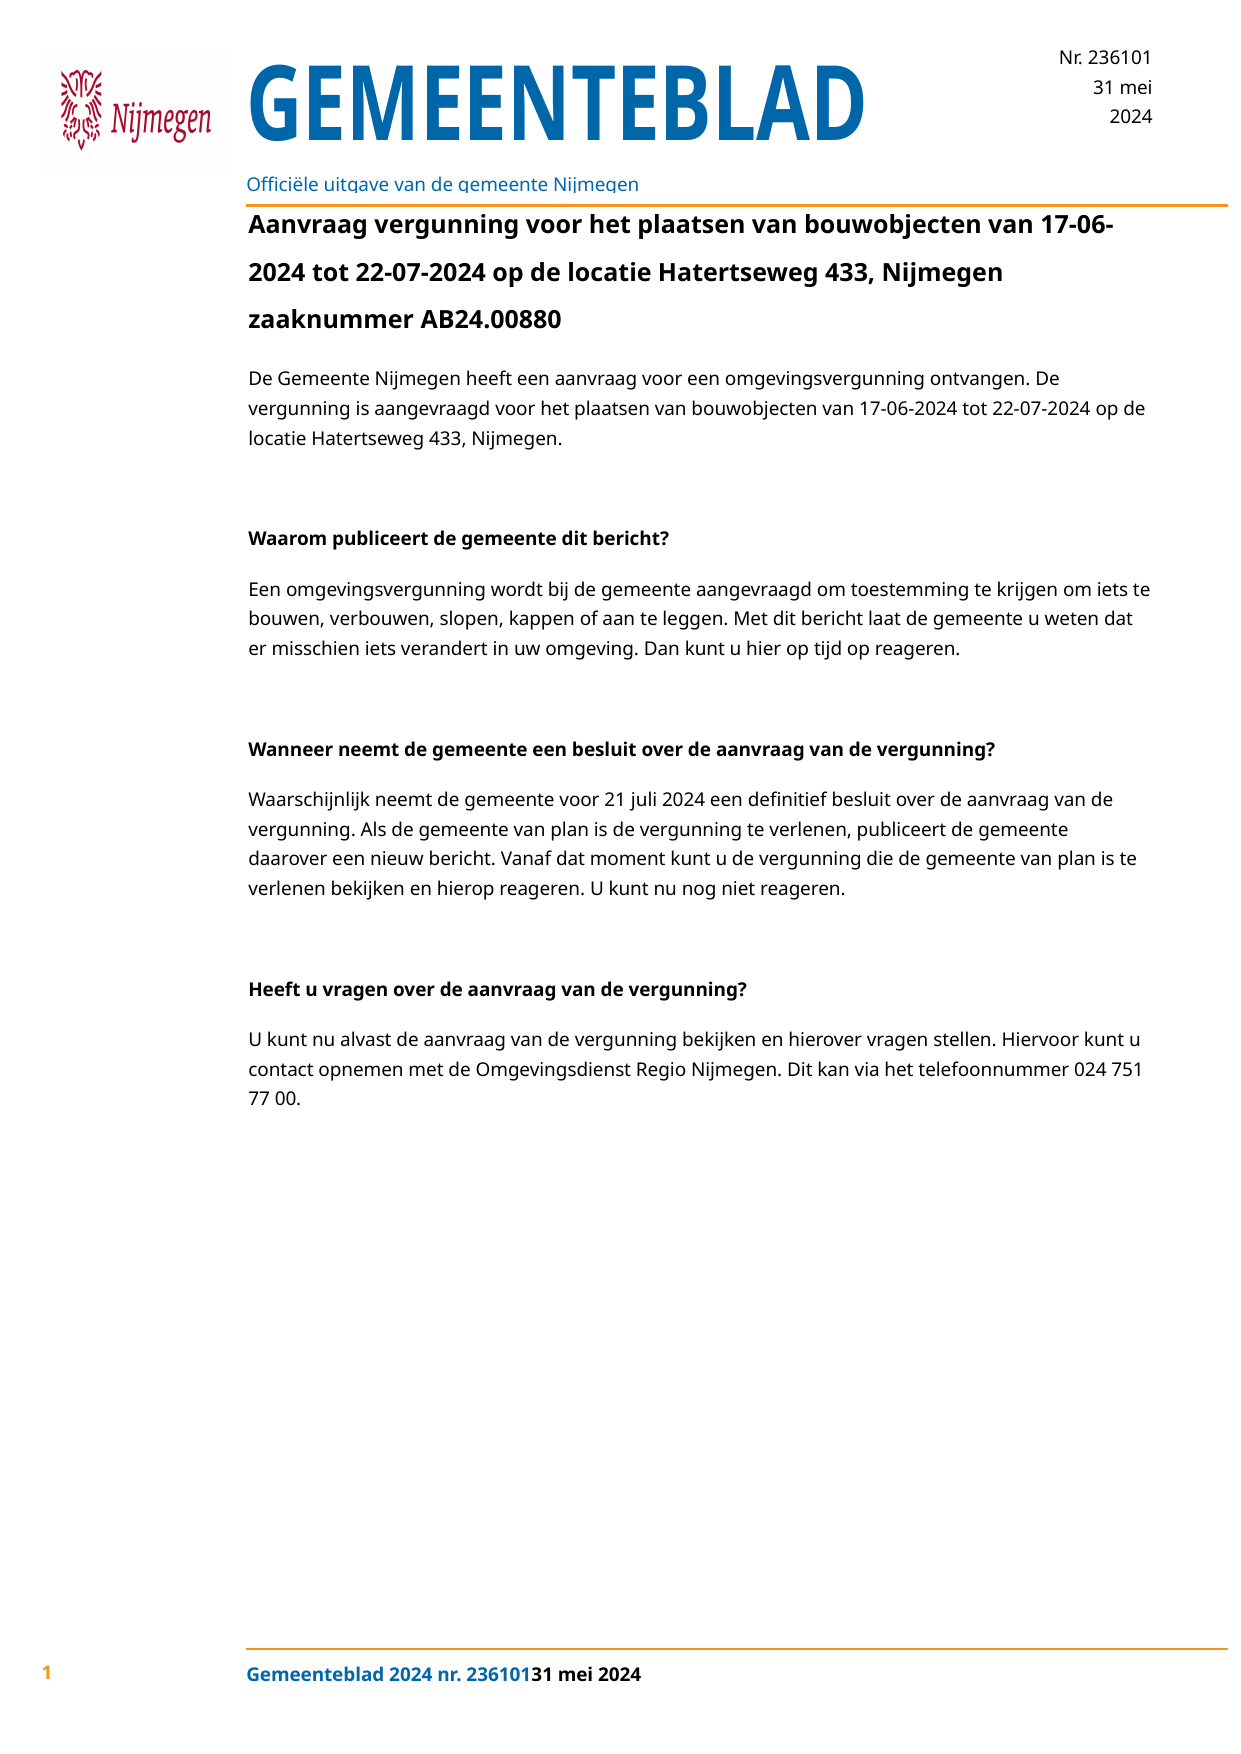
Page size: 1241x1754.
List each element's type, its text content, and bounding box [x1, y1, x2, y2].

text Aanvraag vergunning voor het plaatsen van bouwobjecten van 17-06-2024 tot 22-07-2024 op de locatie Hatertseweg 433, Nijmegen zaaknummer AB24.00880 [248, 207, 1152, 336]
text Heeft u vragen over de aanvraag van de vergunning? [248, 976, 1152, 1002]
text De Gemeente Nijmegen heeft een aanvraag voor een omgevingsvergunning ontvangen. De vergunning is aangevraagd voor het plaatsen van bouwobjecten van 17-06-2024 tot 22-07-2024 op de locatie Hatertseweg 433, Nijmegen. [248, 366, 1152, 450]
text Waarom publiceert de gemeente dit bericht? [248, 526, 1152, 551]
text Wanneer neemt de gemeente een besluit over de aanvraag van de vergunning? [248, 736, 1152, 762]
text U kunt nu alvast de aanvraag van de vergunning bekijken en hierover vragen stellen. Hiervoor kunt u contact opnemen met de Omgevingsdienst Regio Nijmegen. Dit kan via het telefoonnummer 024 751 77 00. [248, 1026, 1152, 1111]
text Waarschijnlijk neemt de gemeente voor 21 juli 2024 een definitief besluit over de aanvraag van de vergunning. Als de gemeente van plan is de vergunning te verlenen, publiceert de gemeente daarover een nieuw bericht. Vanaf dat moment kunt u de vergunning die de gemeente van plan is te verlenen bekijken en hierop reageren. U kunt nu nog niet reageren. [248, 786, 1152, 901]
text Een omgevingsvergunning wordt bij de gemeente aangevraagd om toestemming te krijgen om iets te bouwen, verbouwen, slopen, kappen of aan te leggen. Met dit bericht laat de gemeente u weten dat er misschien iets verandert in uw omgeving. Dan kunt u hier op tijd op reageren. [248, 576, 1152, 661]
picture [41, 47, 231, 172]
